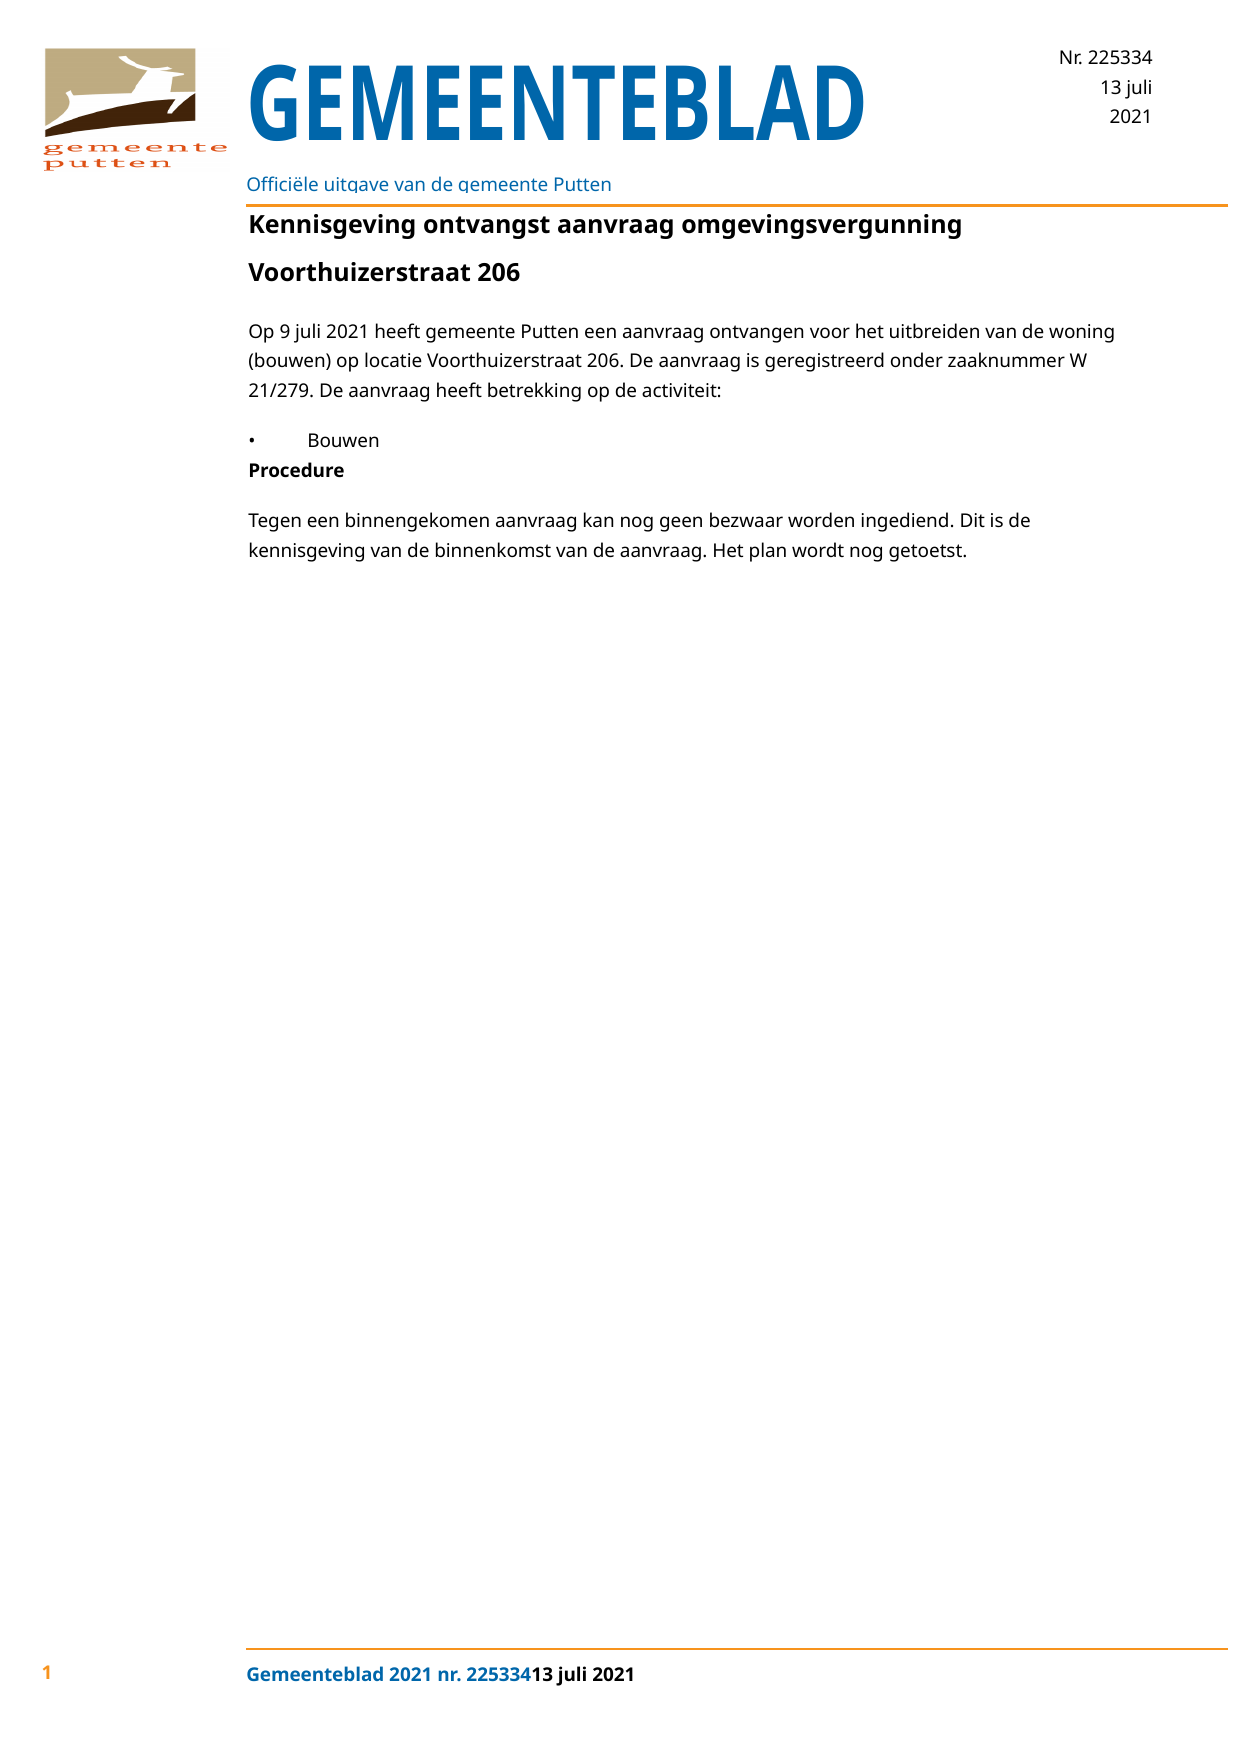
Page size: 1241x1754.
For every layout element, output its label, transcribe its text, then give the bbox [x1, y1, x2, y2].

picture [41, 47, 231, 172]
text Procedure [248, 457, 1152, 483]
list Bouwen [248, 427, 1152, 453]
text Op 9 juli 2021 heeft gemeente Putten een aanvraag ontvangen voor het uitbreiden van de woning (bouwen) op locatie Voorthuizerstraat 206. De aanvraag is geregistreerd onder zaaknummer W 21/279. De aanvraag heeft betrekking op de activiteit: [248, 318, 1152, 403]
text Kennisgeving ontvangst aanvraag omgevingsvergunning Voorthuizerstraat 206 [248, 207, 1152, 288]
text Tegen een binnengekomen aanvraag kan nog geen bezwaar worden ingediend. Dit is de kennisgeving van de binnenkomst van de aanvraag. Het plan wordt nog getoetst. [248, 507, 1152, 563]
